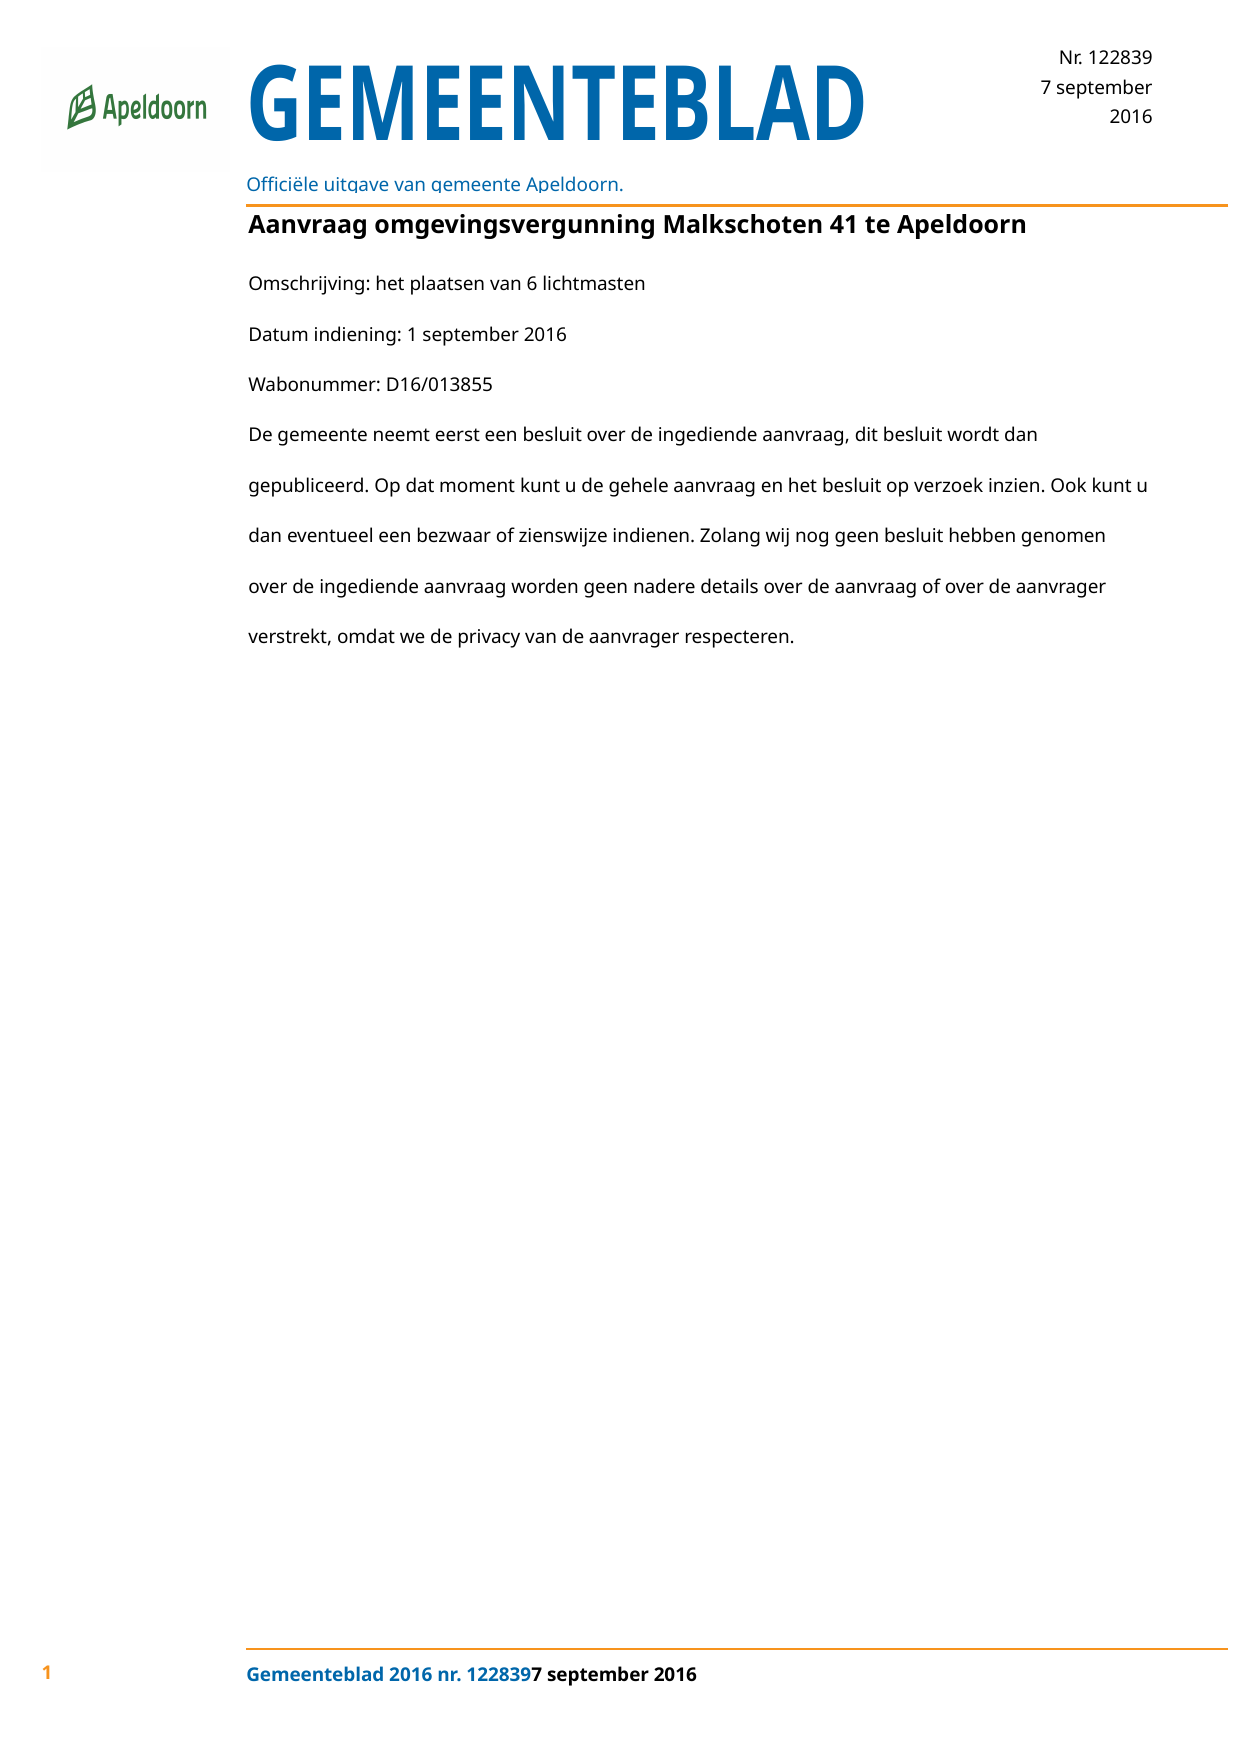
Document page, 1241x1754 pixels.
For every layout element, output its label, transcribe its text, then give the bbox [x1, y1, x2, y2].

text Wabonummer: D16/013855 [248, 371, 1152, 397]
text Datum indiening: 1 september 2016 [248, 321, 1152, 346]
text verstrekt, omdat we de privacy van de aanvrager respecteren. [248, 623, 1152, 649]
text De gemeente neemt eerst een besluit over de ingediende aanvraag, dit besluit wordt dan [248, 422, 1152, 447]
text Omschrijving: het plaatsen van 6 lichtmasten [248, 270, 1152, 296]
text gepubliceerd. Op dat moment kunt u de gehele aanvraag en het besluit op verzoek inzien. Ook kunt u [248, 472, 1152, 498]
picture [41, 47, 231, 172]
text Aanvraag omgevingsvergunning Malkschoten 41 te Apeldoorn [248, 207, 1152, 241]
text dan eventueel een bezwaar of zienswijze indienen. Zolang wij nog geen besluit hebben genomen [248, 522, 1152, 548]
text over de ingediende aanvraag worden geen nadere details over de aanvraag of over de aanvrager [248, 573, 1152, 598]
